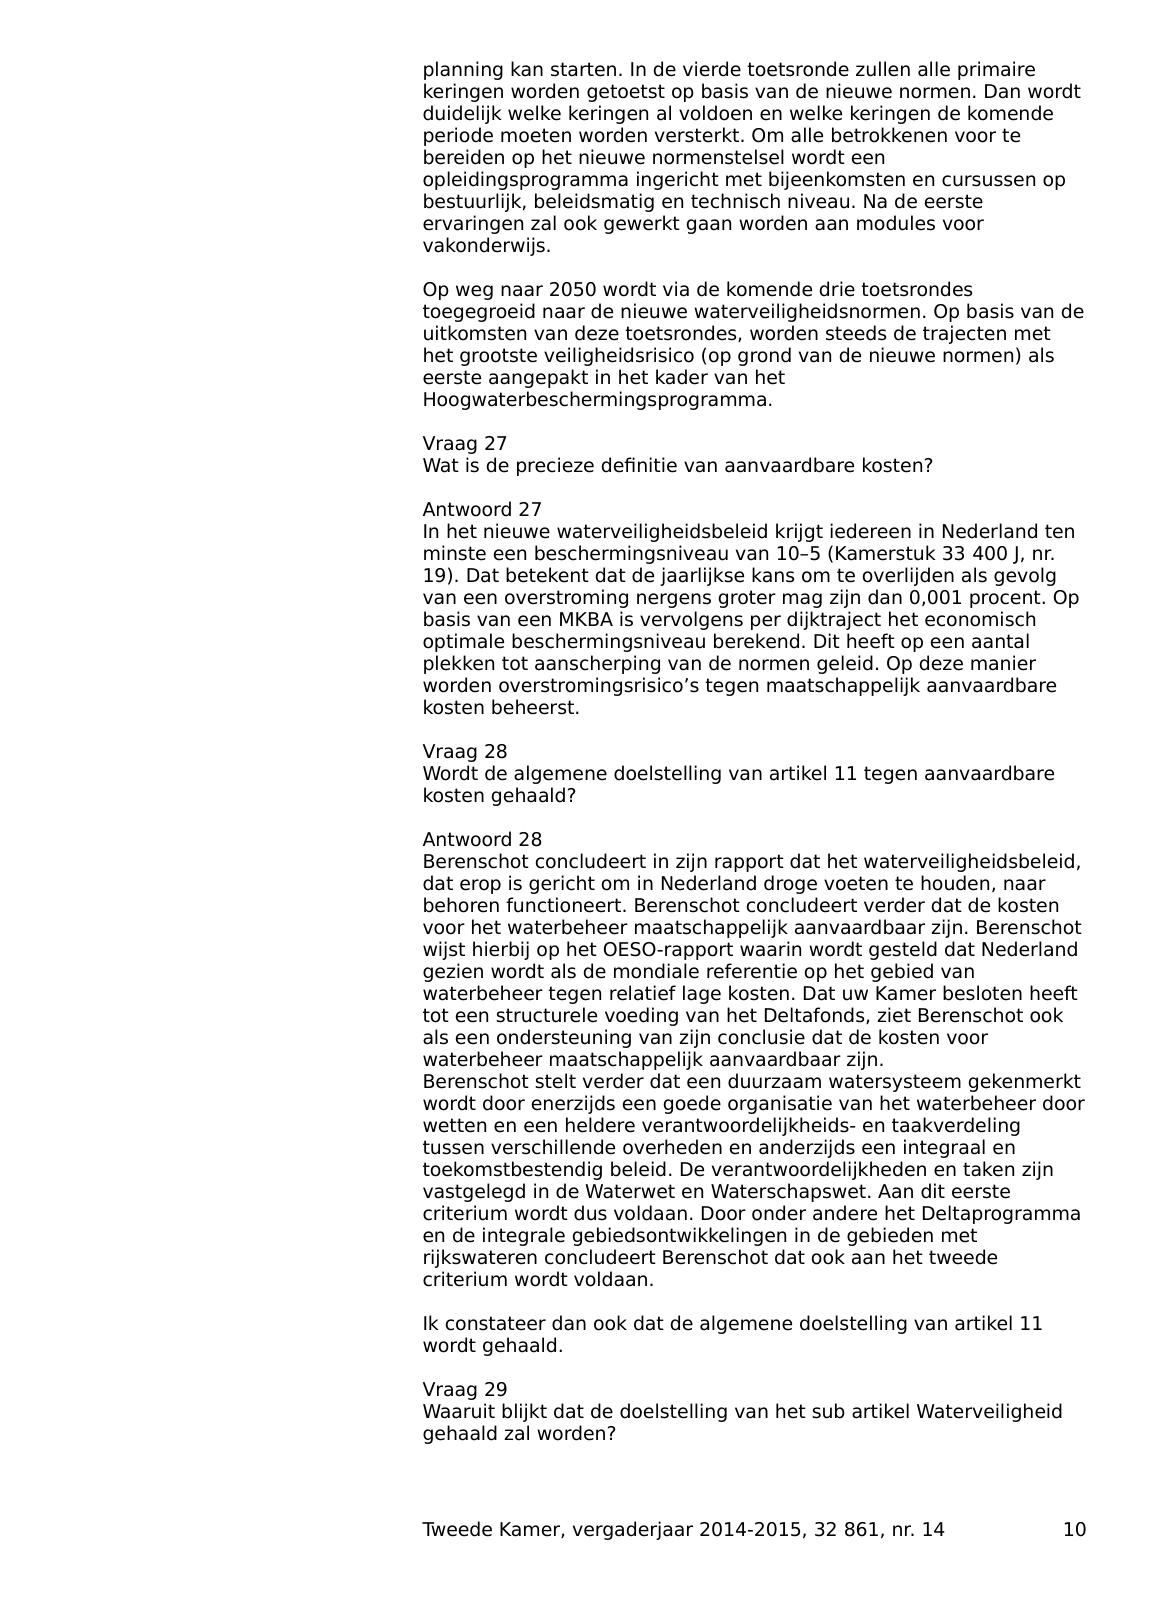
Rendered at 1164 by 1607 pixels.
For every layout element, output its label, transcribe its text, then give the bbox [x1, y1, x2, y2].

text Antwoord 28 [422, 829, 1087, 851]
text Waaruit blijkt dat de doelstelling van het sub artikel Waterveiligheid gehaald zal worden? [422, 1401, 1087, 1445]
text In het nieuwe waterveiligheidsbeleid krijgt iedereen in Nederland ten minste een beschermingsniveau van 10–5 (Kamerstuk 33 400 J, nr. 19). Dat betekent dat de jaarlijkse kans om te overlijden als gevolg van een overstroming nergens groter mag zijn dan 0,001 procent. Op basis van een MKBA is vervolgens per dijktraject het economisch optimale beschermingsniveau berekend. Dit heeft op een aantal plekken tot aanscherping van de normen geleid. Op deze manier worden overstromingsrisico’s tegen maatschappelijk aanvaardbare kosten beheerst. [422, 521, 1087, 719]
text planning kan starten. In de vierde toetsronde zullen alle primaire keringen worden getoetst op basis van de nieuwe normen. Dan wordt duidelijk welke keringen al voldoen en welke keringen de komende periode moeten worden versterkt. Om alle betrokkenen voor te bereiden op het nieuwe normenstelsel wordt een opleidingsprogramma ingericht met bijeenkomsten en cursussen op bestuurlijk, beleidsmatig en technisch niveau. Na de eerste ervaringen zal ook gewerkt gaan worden aan modules voor vakonderwijs. [422, 59, 1087, 257]
text Op weg naar 2050 wordt via de komende drie toetsrondes toegegroeid naar de nieuwe waterveiligheidsnormen. Op basis van de uitkomsten van deze toetsrondes, worden steeds de trajecten met het grootste veiligheidsrisico (op grond van de nieuwe normen) als eerste aangepakt in het kader van het Hoogwaterbeschermingsprogramma. [422, 279, 1087, 411]
text Berenschot stelt verder dat een duurzaam watersysteem gekenmerkt wordt door enerzijds een goede organisatie van het waterbeheer door wetten en een heldere verantwoordelijkheids- en taakverdeling tussen verschillende overheden en anderzijds een integraal en toekomstbestendig beleid. De verantwoordelijkheden en taken zijn vastgelegd in de Waterwet en Waterschapswet. Aan dit eerste criterium wordt dus voldaan. Door onder andere het Deltaprogramma en de integrale gebiedsontwikkelingen in de gebieden met rijkswateren concludeert Berenschot dat ook aan het tweede criterium wordt voldaan. [422, 1071, 1087, 1291]
text Vraag 27 [422, 433, 1087, 455]
text Berenschot concludeert in zijn rapport dat het waterveiligheidsbeleid, dat erop is gericht om in Nederland droge voeten te houden, naar behoren functioneert. Berenschot concludeert verder dat de kosten voor het waterbeheer maatschappelijk aanvaardbaar zijn. Berenschot wijst hierbij op het OESO-rapport waarin wordt gesteld dat Nederland gezien wordt als de mondiale referentie op het gebied van waterbeheer tegen relatief lage kosten. Dat uw Kamer besloten heeft tot een structurele voeding van het Deltafonds, ziet Berenschot ook als een ondersteuning van zijn conclusie dat de kosten voor waterbeheer maatschappelijk aanvaardbaar zijn. [422, 851, 1087, 1071]
text Ik constateer dan ook dat de algemene doelstelling van artikel 11 wordt gehaald. [422, 1313, 1087, 1357]
text Antwoord 27 [422, 499, 1087, 521]
text Vraag 29 [422, 1379, 1087, 1401]
text Wordt de algemene doelstelling van artikel 11 tegen aanvaardbare kosten gehaald? [422, 763, 1087, 807]
text Vraag 28 [422, 741, 1087, 763]
text Wat is de precieze definitie van aanvaardbare kosten? [422, 455, 1087, 477]
